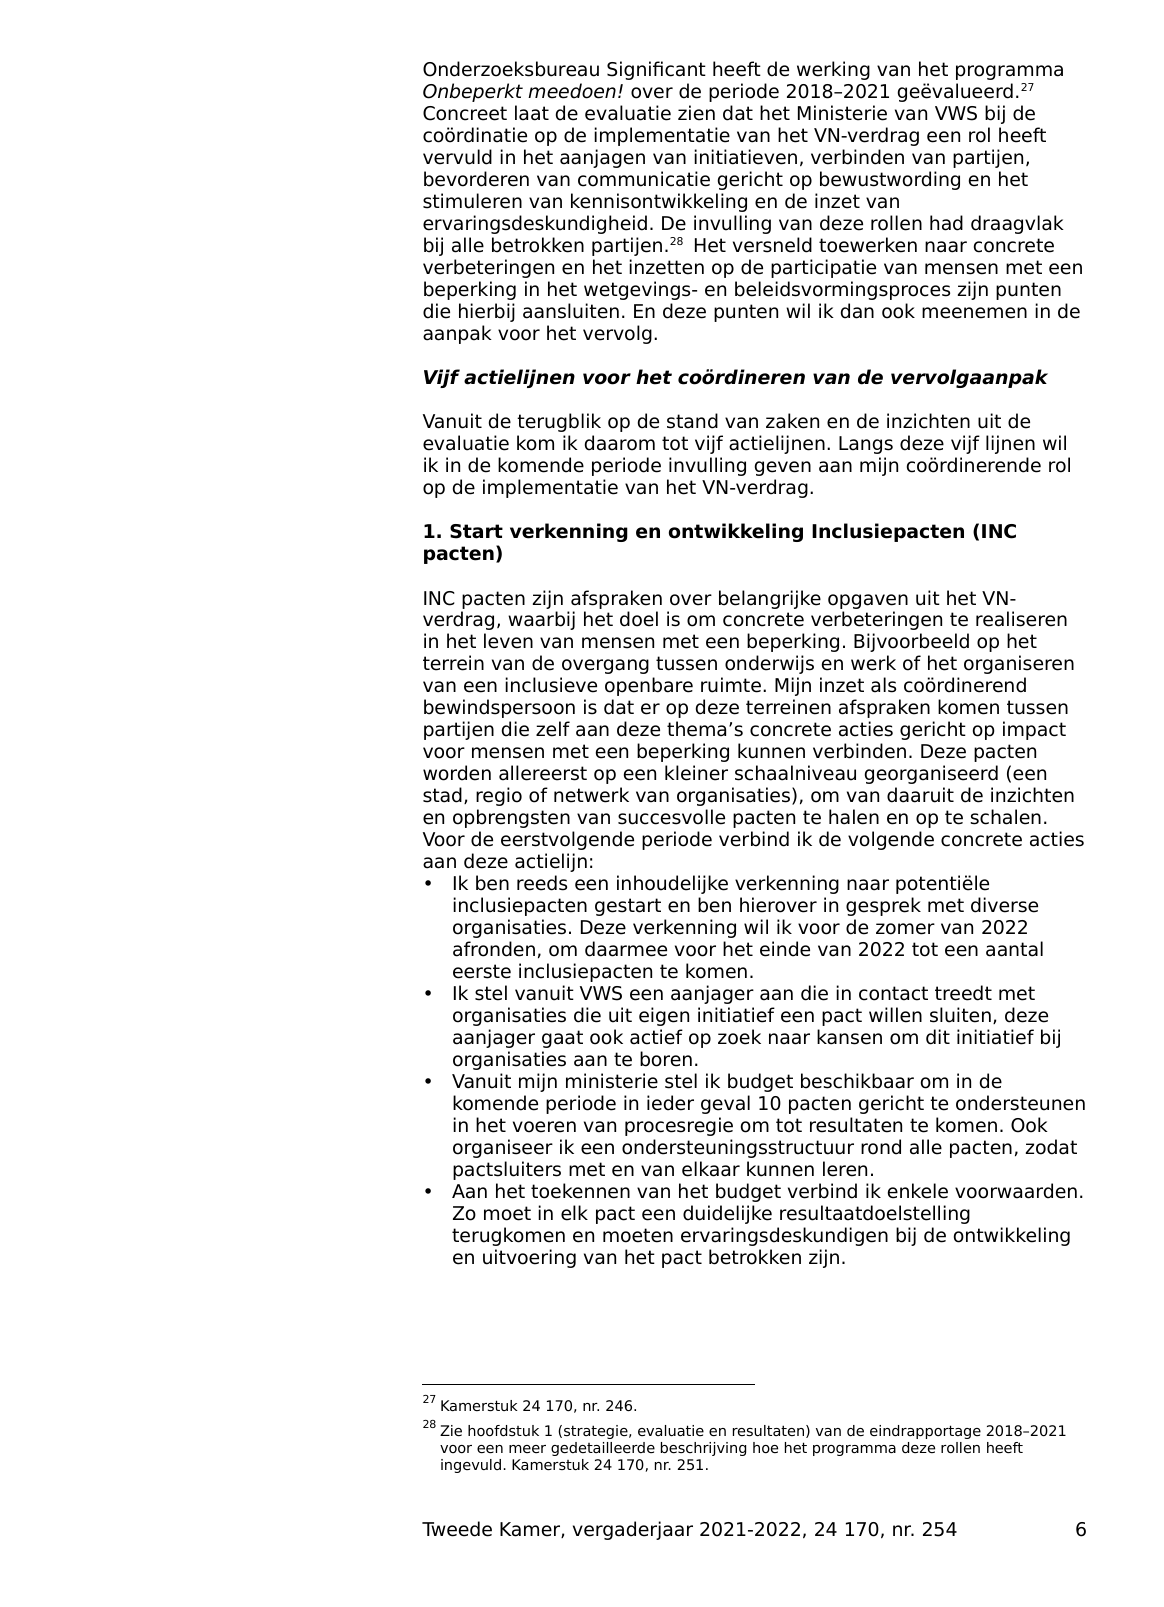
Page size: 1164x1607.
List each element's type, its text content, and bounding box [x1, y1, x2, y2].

text Voor de eerstvolgende periode verbind ik de volgende concrete acties aan deze actielijn: [422, 829, 1087, 873]
text • Ik ben reeds een inhoudelijke verkenning naar potentiële inclusiepacten gestart en ben hierover in gesprek met diverse organisaties. Deze verkenning wil ik voor de zomer van 2022 afronden, om daarmee voor het einde van 2022 tot een aantal eerste inclusiepacten te komen. [422, 873, 1087, 983]
text • Vanuit mijn ministerie stel ik budget beschikbaar om in de komende periode in ieder geval 10 pacten gericht te ondersteunen in het voeren van procesregie om tot resultaten te komen. Ook organiseer ik een ondersteuningsstructuur rond alle pacten, zodat pactsluiters met en van elkaar kunnen leren. [422, 1071, 1087, 1181]
text Zie hoofdstuk 1 (strategie, evaluatie en resultaten) van de eindrapportage 2018–2021 voor een meer gedetailleerde beschrijving hoe het programma deze rollen heeft ingevuld. Kamerstuk 24 170, nr. 251. [422, 1418, 1087, 1474]
text Vanuit de terugblik op de stand van zaken en de inzichten uit de evaluatie kom ik daarom tot vijf actielijnen. Langs deze vijf lijnen wil ik in de komende periode invulling geven aan mijn coördinerende rol op de implementatie van het VN-verdrag. [422, 411, 1087, 499]
text Onderzoeksbureau Significant heeft de werking van het programma Onbeperkt meedoen! over de periode 2018–2021 geëvalueerd. Concreet laat de evaluatie zien dat het Ministerie van VWS bij de coördinatie op de implementatie van het VN-verdrag een rol heeft vervuld in het aanjagen van initiatieven, verbinden van partijen, bevorderen van communicatie gericht op bewustwording en het stimuleren van kennisontwikkeling en de inzet van ervaringsdeskundigheid. De invulling van deze rollen had draagvlak bij alle betrokken partijen. Het versneld toewerken naar concrete verbeteringen en het inzetten op de participatie van mensen met een beperking in het wetgevings- en beleidsvormingsproces zijn punten die hierbij aansluiten. En deze punten wil ik dan ook meenemen in de aanpak voor het vervolg. [422, 59, 1087, 345]
text Kamerstuk 24 170, nr. 246. [422, 1393, 1087, 1416]
text INC pacten zijn afspraken over belangrijke opgaven uit het VN-verdrag, waarbij het doel is om concrete verbeteringen te realiseren in het leven van mensen met een beperking. Bijvoorbeeld op het terrein van de overgang tussen onderwijs en werk of het organiseren van een inclusieve openbare ruimte. Mijn inzet als coördinerend bewindspersoon is dat er op deze terreinen afspraken komen tussen partijen die zelf aan deze thema’s concrete acties gericht op impact voor mensen met een beperking kunnen verbinden. Deze pacten worden allereerst op een kleiner schaalniveau georganiseerd (een stad, regio of netwerk van organisaties), om van daaruit de inzichten en opbrengsten van succesvolle pacten te halen en op te schalen. [422, 587, 1087, 829]
subtitle 1. Start verkenning en ontwikkeling Inclusiepacten (INC pacten) [422, 521, 1087, 565]
text • Ik stel vanuit VWS een aanjager aan die in contact treedt met organisaties die uit eigen initiatief een pact willen sluiten, deze aanjager gaat ook actief op zoek naar kansen om dit initiatief bij organisaties aan te boren. [422, 983, 1087, 1071]
text • Aan het toekennen van het budget verbind ik enkele voorwaarden. Zo moet in elk pact een duidelijke resultaatdoelstelling terugkomen en moeten ervaringsdeskundigen bij de ontwikkeling en uitvoering van het pact betrokken zijn. [422, 1181, 1087, 1269]
subtitle Vijf actielijnen voor het coördineren van de vervolgaanpak [422, 367, 1087, 389]
